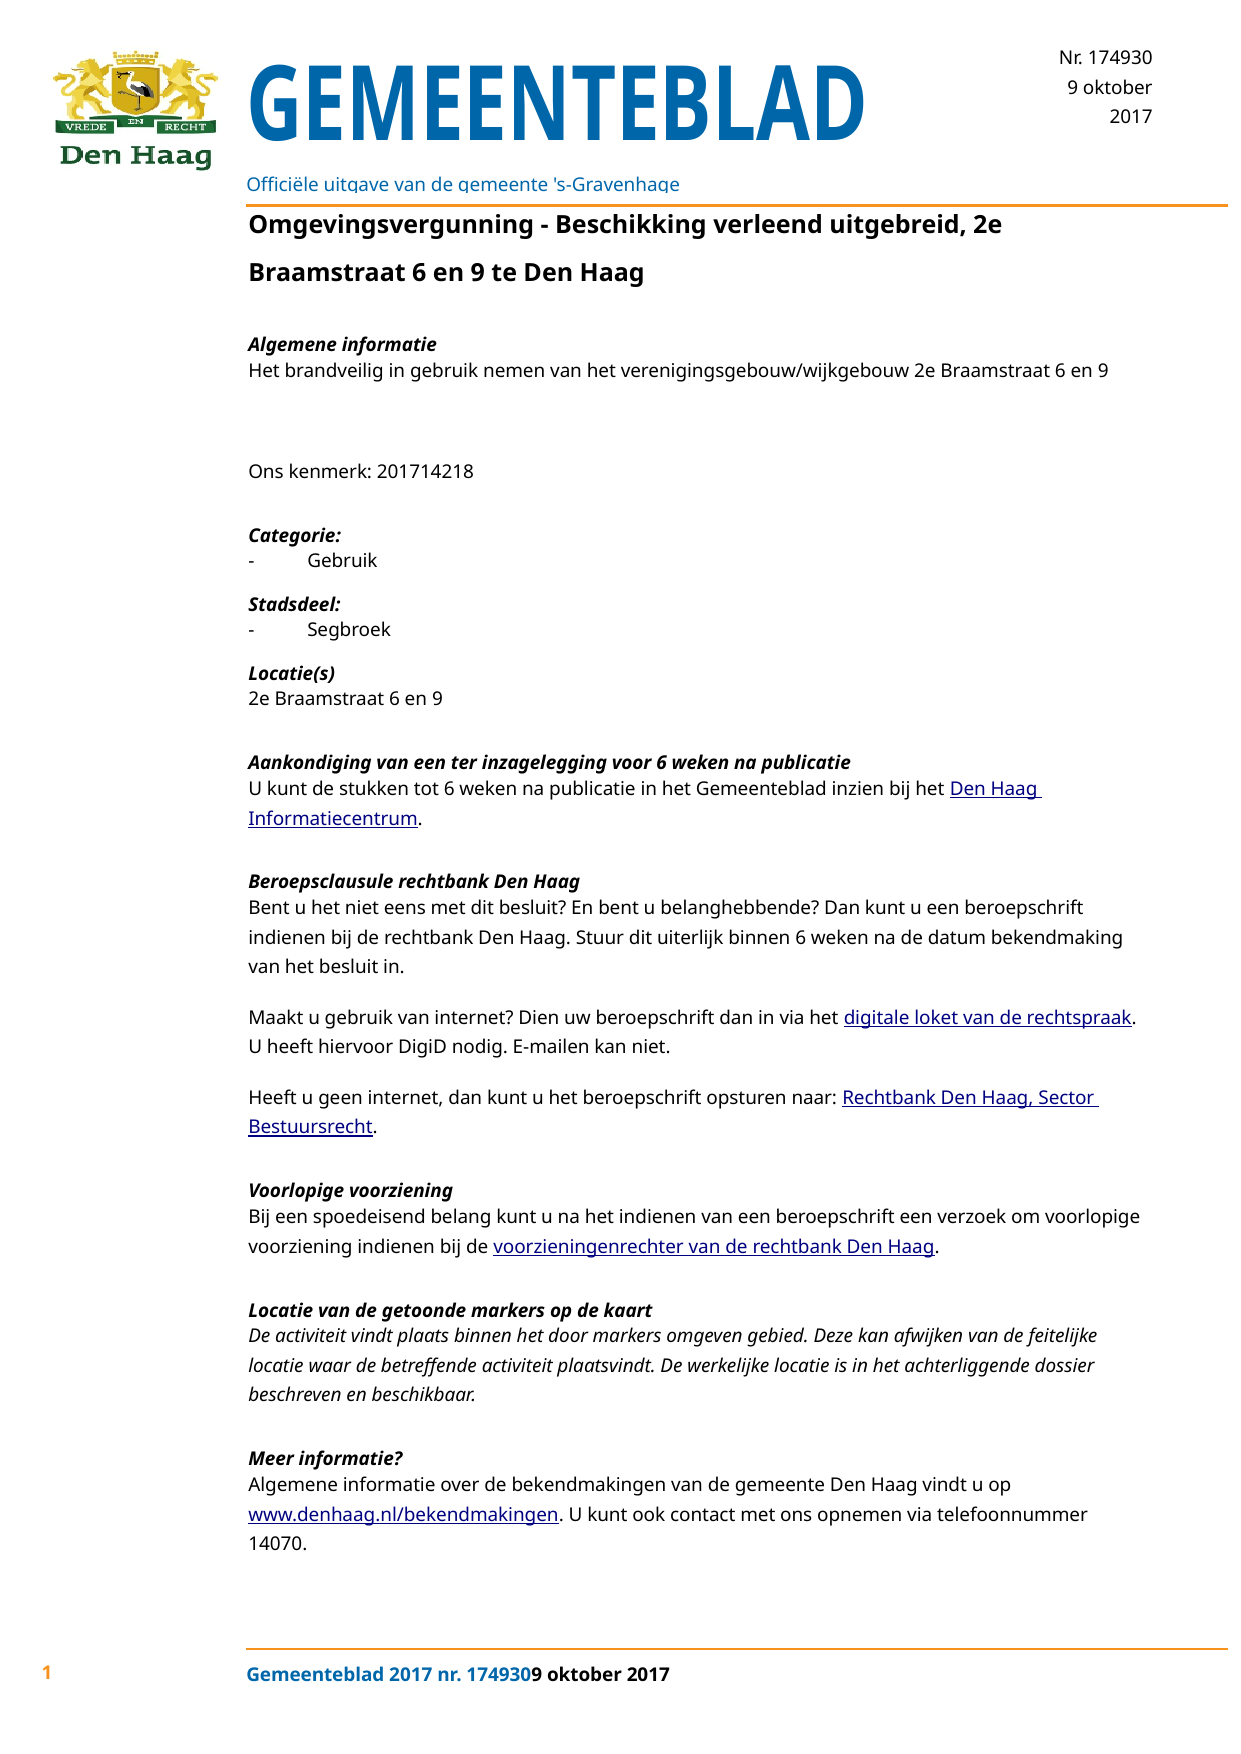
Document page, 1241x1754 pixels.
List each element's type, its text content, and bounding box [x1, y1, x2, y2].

text Maakt u gebruik van internet? Dien uw beroepschrift dan in via het digitale loket van de rechtspraak. U heeft hiervoor DigiD nodig. E-mailen kan niet. [248, 1004, 1152, 1059]
text De activiteit vindt plaats binnen het door markers omgeven gebied. Deze kan afwijken van de feitelijke locatie waar de betreffende activiteit plaatsvindt. De werkelijke locatie is in het achterliggende dossier beschreven en beschikbaar. [248, 1322, 1152, 1407]
text Locatie van de getoonde markers op de kaart [248, 1297, 1152, 1322]
text Voorlopige voorziening [248, 1177, 1152, 1203]
text Stadsdeel: [248, 591, 1152, 617]
list Gebruik [248, 548, 1152, 573]
text Aankondiging van een ter inzagelegging voor 6 weken na publicatie [248, 749, 1152, 775]
text Ons kenmerk: 201714218 [248, 458, 1152, 484]
text Meer informatie? [248, 1446, 1152, 1471]
text Het brandveilig in gebruik nemen van het verenigingsgebouw/wijkgebouw 2e Braamstraat 6 en 9 [248, 357, 1152, 383]
text 2e Braamstraat 6 en 9 [248, 685, 1152, 711]
text Beroepsclausule rechtbank Den Haag [248, 869, 1152, 894]
picture [41, 47, 231, 172]
text U kunt de stukken tot 6 weken na publicatie in het Gemeenteblad inzien bij het Den Haag Informatiecentrum. [248, 775, 1152, 830]
text Categorie: [248, 522, 1152, 548]
text Algemene informatie [248, 331, 1152, 357]
text Algemene informatie over de bekendmakingen van de gemeente Den Haag vindt u op www.denhaag.nl/bekendmakingen. U kunt ook contact met ons opnemen via telefoonnummer 14070. [248, 1471, 1152, 1556]
text Bent u het niet eens met dit besluit? En bent u belanghebbende? Dan kunt u een beroepschrift indienen bij de rechtbank Den Haag. Stuur dit uiterlijk binnen 6 weken na de datum bekendmaking van het besluit in. [248, 894, 1152, 979]
text Bij een spoedeisend belang kunt u na het indienen van een beroepschrift een verzoek om voorlopige voorziening indienen bij de voorzieningenrechter van de rechtbank Den Haag. [248, 1203, 1152, 1258]
text Omgevingsvergunning - Beschikking verleend uitgebreid, 2e Braamstraat 6 en 9 te Den Haag [248, 207, 1152, 288]
list Segbroek [248, 617, 1152, 642]
text Heeft u geen internet, dan kunt u het beroepschrift opsturen naar: Rechtbank Den Haag, Sector Bestuursrecht. [248, 1084, 1152, 1139]
text Locatie(s) [248, 660, 1152, 685]
